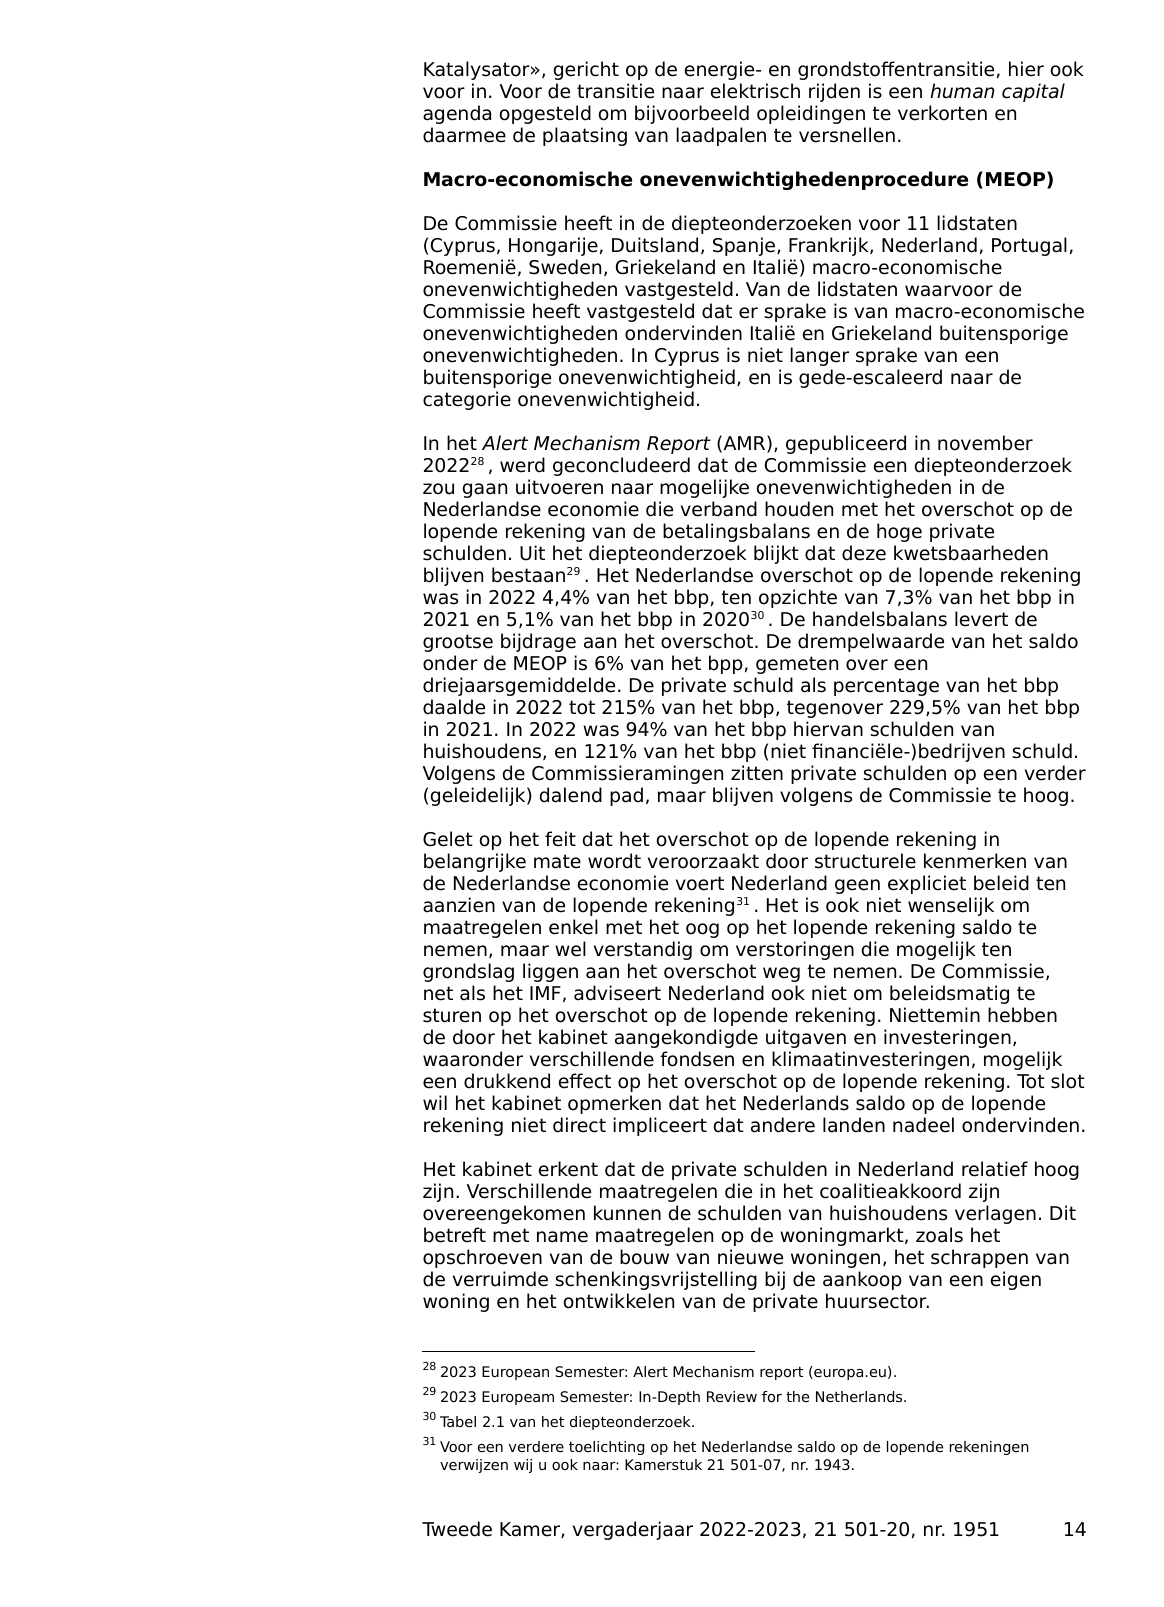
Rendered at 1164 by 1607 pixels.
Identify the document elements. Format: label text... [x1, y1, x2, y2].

text In het Alert Mechanism Report (AMR), gepubliceerd in november 2022, werd geconcludeerd dat de Commissie een diepteonderzoek zou gaan uitvoeren naar mogelijke onevenwichtigheden in de Nederlandse economie die verband houden met het overschot op de lopende rekening van de betalingsbalans en de hoge private schulden. Uit het diepteonderzoek blijkt dat deze kwetsbaarheden blijven bestaan. Het Nederlandse overschot op de lopende rekening was in 2022 4,4% van het bbp, ten opzichte van 7,3% van het bbp in 2021 en 5,1% van het bbp in 2020. De handelsbalans levert de grootse bijdrage aan het overschot. De drempelwaarde van het saldo onder de MEOP is 6% van het bpp, gemeten over een driejaarsgemiddelde. De private schuld als percentage van het bbp daalde in 2022 tot 215% van het bbp, tegenover 229,5% van het bbp in 2021. In 2022 was 94% van het bbp hiervan schulden van huishoudens, en 121% van het bbp (niet financiële-)bedrijven schuld. Volgens de Commissieramingen zitten private schulden op een verder (geleidelijk) dalend pad, maar blijven volgens de Commissie te hoog. [422, 433, 1087, 807]
subtitle Macro-economische onevenwichtighedenprocedure (MEOP) [422, 169, 1087, 191]
text 2023 European Semester: Alert Mechanism report (europa.eu). [422, 1360, 1087, 1382]
text Katalysator», gericht op de energie- en grondstoffentransitie, hier ook voor in. Voor de transitie naar elektrisch rijden is een human capital agenda opgesteld om bijvoorbeeld opleidingen te verkorten en daarmee de plaatsing van laadpalen te versnellen. [422, 59, 1087, 147]
text Het kabinet erkent dat de private schulden in Nederland relatief hoog zijn. Verschillende maatregelen die in het coalitieakkoord zijn overeengekomen kunnen de schulden van huishoudens verlagen. Dit betreft met name maatregelen op de woningmarkt, zoals het opschroeven van de bouw van nieuwe woningen, het schrappen van de verruimde schenkingsvrijstelling bij de aankoop van een eigen woning en het ontwikkelen van de private huursector. [422, 1159, 1087, 1313]
text Gelet op het feit dat het overschot op de lopende rekening in belangrijke mate wordt veroorzaakt door structurele kenmerken van de Nederlandse economie voert Nederland geen expliciet beleid ten aanzien van de lopende rekening. Het is ook niet wenselijk om maatregelen enkel met het oog op het lopende rekening saldo te nemen, maar wel verstandig om verstoringen die mogelijk ten grondslag liggen aan het overschot weg te nemen. De Commissie, net als het IMF, adviseert Nederland ook niet om beleidsmatig te sturen op het overschot op de lopende rekening. Niettemin hebben de door het kabinet aangekondigde uitgaven en investeringen, waaronder verschillende fondsen en klimaatinvesteringen, mogelijk een drukkend effect op het overschot op de lopende rekening. Tot slot wil het kabinet opmerken dat het Nederlands saldo op de lopende rekening niet direct impliceert dat andere landen nadeel ondervinden. [422, 829, 1087, 1137]
text De Commissie heeft in de diepteonderzoeken voor 11 lidstaten (Cyprus, Hongarije, Duitsland, Spanje, Frankrijk, Nederland, Portugal, Roemenië, Sweden, Griekeland en Italië) macro-economische onevenwichtigheden vastgesteld. Van de lidstaten waarvoor de Commissie heeft vastgesteld dat er sprake is van macro-economische onevenwichtigheden ondervinden Italië en Griekeland buitensporige onevenwichtigheden. In Cyprus is niet langer sprake van een buitensporige onevenwichtigheid, en is gede-escaleerd naar de categorie onevenwichtigheid. [422, 213, 1087, 411]
text 2023 Europeam Semester: In-Depth Review for the Netherlands. [422, 1385, 1087, 1407]
text Voor een verdere toelichting op het Nederlandse saldo op de lopende rekeningen verwijzen wij u ook naar: Kamerstuk 21 501-07, nr. 1943. [422, 1435, 1087, 1474]
text Tabel 2.1 van het diepteonderzoek. [422, 1410, 1087, 1432]
